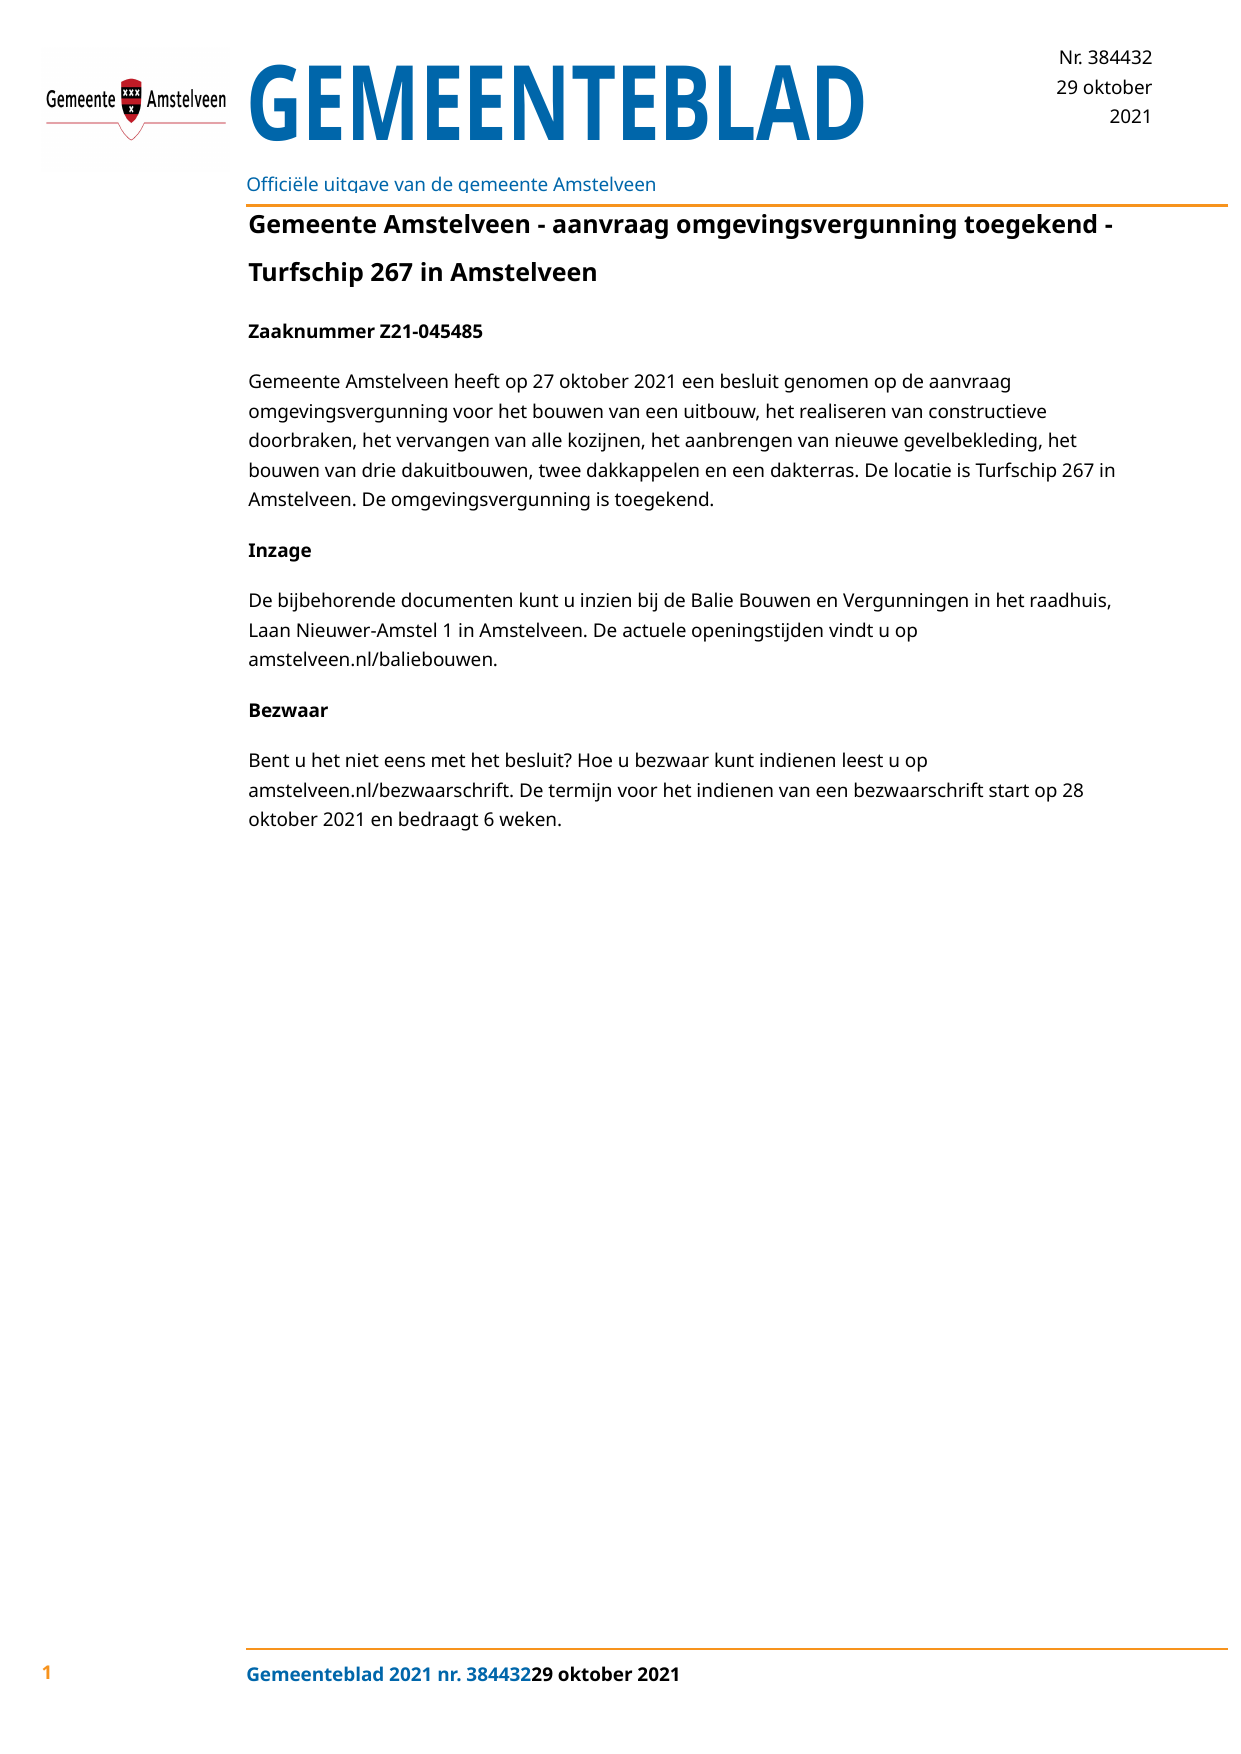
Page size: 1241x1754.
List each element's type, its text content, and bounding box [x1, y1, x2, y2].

text Inzage [248, 537, 1152, 563]
text Zaaknummer Z21-045485 [248, 318, 1152, 344]
text Bent u het niet eens met het besluit? Hoe u bezwaar kunt indienen leest u op amstelveen.nl/bezwaarschrift. De termijn voor het indienen van een bezwaarschrift start op 28 oktober 2021 en bedraagt 6 weken. [248, 747, 1152, 832]
text Gemeente Amstelveen heeft op 27 oktober 2021 een besluit genomen op de aanvraag omgevingsvergunning voor het bouwen van een uitbouw, het realiseren van constructieve doorbraken, het vervangen van alle kozijnen, het aanbrengen van nieuwe gevelbekleding, het bouwen van drie dakuitbouwen, twee dakkappelen en een dakterras. De locatie is Turfschip 267 in Amstelveen. De omgevingsvergunning is toegekend. [248, 368, 1152, 512]
text Gemeente Amstelveen - aanvraag omgevingsvergunning toegekend - Turfschip 267 in Amstelveen [248, 207, 1152, 288]
picture [41, 47, 231, 172]
text De bijbehorende documenten kunt u inzien bij de Balie Bouwen en Vergunningen in het raadhuis, Laan Nieuwer-Amstel 1 in Amstelveen. De actuele openingstijden vindt u op amstelveen.nl/baliebouwen. [248, 587, 1152, 672]
text Bezwaar [248, 697, 1152, 723]
